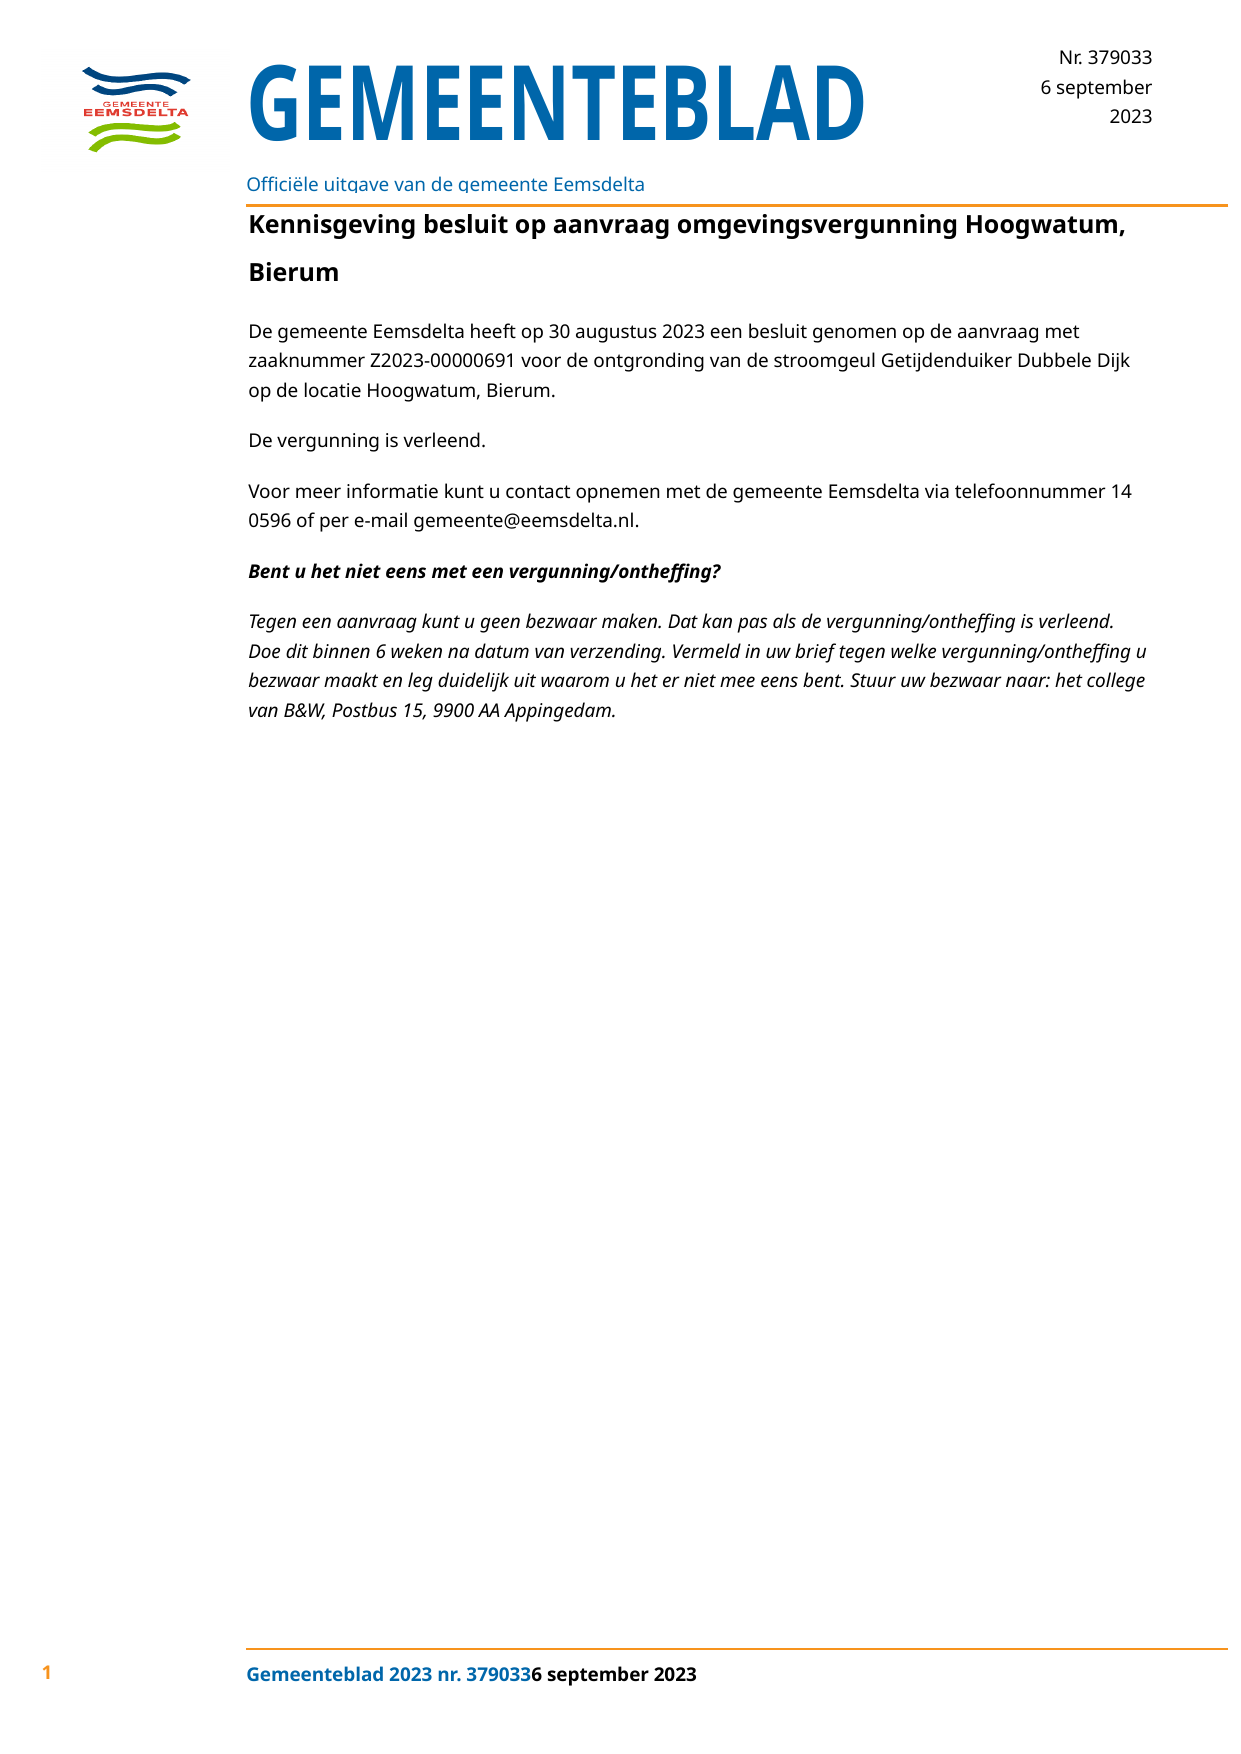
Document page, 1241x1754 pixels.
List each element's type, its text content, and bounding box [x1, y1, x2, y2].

text De gemeente Eemsdelta heeft op 30 augustus 2023 een besluit genomen op de aanvraag met zaaknummer Z2023-00000691 voor de ontgronding van de stroomgeul Getijdenduiker Dubbele Dijk op de locatie Hoogwatum, Bierum. [248, 318, 1152, 403]
picture [41, 47, 231, 172]
text Voor meer informatie kunt u contact opnemen met de gemeente Eemsdelta via telefoonnummer 14 0596 of per e-mail gemeente@eemsdelta.nl. [248, 478, 1152, 533]
text Kennisgeving besluit op aanvraag omgevingsvergunning Hoogwatum, Bierum [248, 207, 1152, 288]
text Bent u het niet eens met een vergunning/ontheffing? [248, 558, 1152, 584]
text Tegen een aanvraag kunt u geen bezwaar maken. Dat kan pas als de vergunning/ontheffing is verleend. Doe dit binnen 6 weken na datum van verzending. Vermeld in uw brief tegen welke vergunning/ontheffing u bezwaar maakt en leg duidelijk uit waarom u het er niet mee eens bent. Stuur uw bezwaar naar: het college van B&W, Postbus 15, 9900 AA Appingedam. [248, 608, 1152, 723]
text De vergunning is verleend. [248, 427, 1152, 453]
